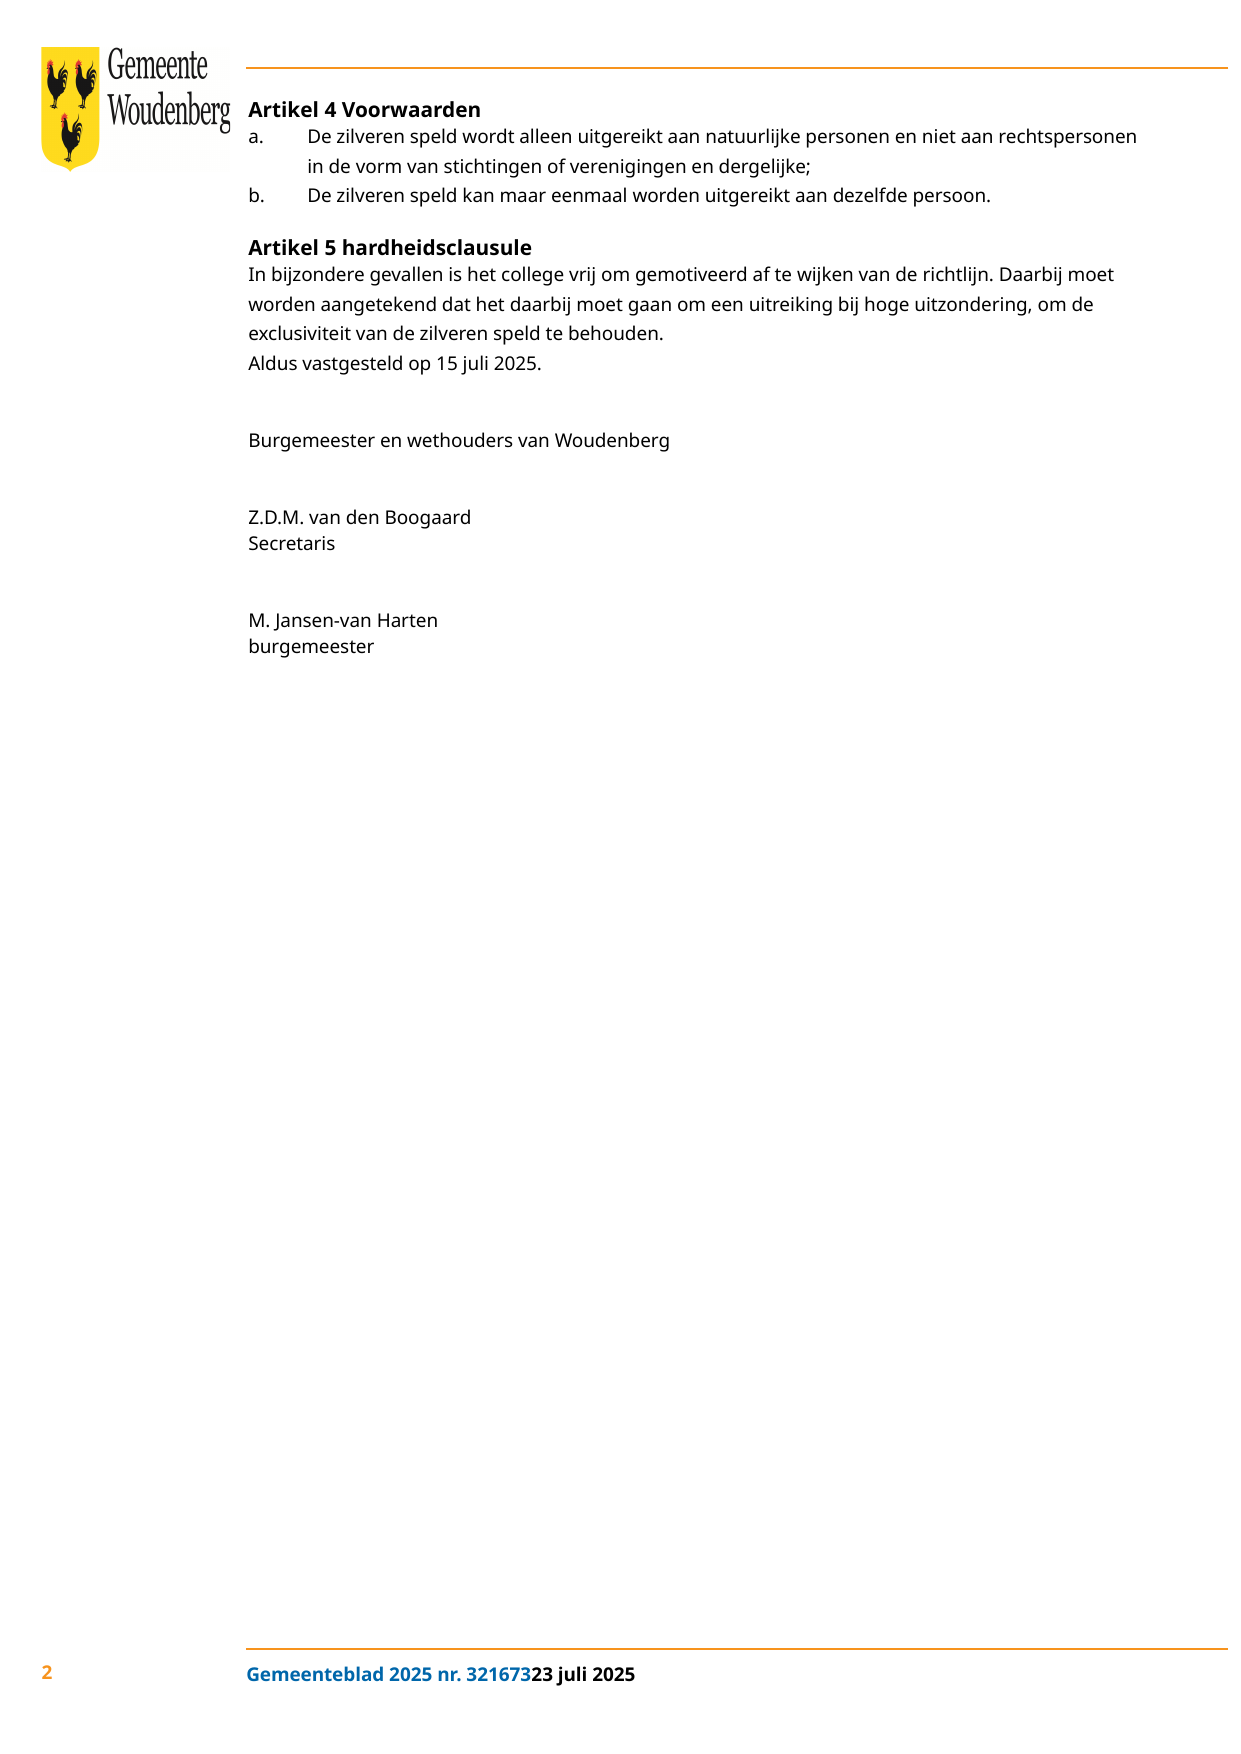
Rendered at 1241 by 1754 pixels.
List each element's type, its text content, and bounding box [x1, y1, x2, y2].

text M. Jansen-van Harten [248, 607, 1152, 633]
text Aldus vastgesteld op 15 juli 2025. [248, 350, 1152, 376]
text burgemeester [248, 633, 1152, 659]
text Z.D.M. van den Boogaard [248, 504, 1152, 530]
list De zilveren speld kan maar eenmaal worden uitgereikt aan dezelfde persoon. [248, 182, 1152, 208]
text Burgemeester en wethouders van Woudenberg [248, 427, 1152, 453]
text Secretaris [248, 530, 1152, 556]
picture [41, 47, 231, 172]
text In bijzondere gevallen is het college vrij om gemotiveerd af te wijken van de richtlijn. Daarbij moet worden aangetekend dat het daarbij moet gaan om een uitreiking bij hoge uitzondering, om de exclusiviteit van de zilveren speld te behouden. [248, 261, 1152, 346]
text Artikel 4 Voorwaarden [248, 95, 1152, 123]
text Artikel 5 hardheidsclausule [248, 233, 1152, 261]
list De zilveren speld wordt alleen uitgereikt aan natuurlijke personen en niet aan rechtspersonen in de vorm van stichtingen of verenigingen en dergelijke; [248, 123, 1152, 178]
